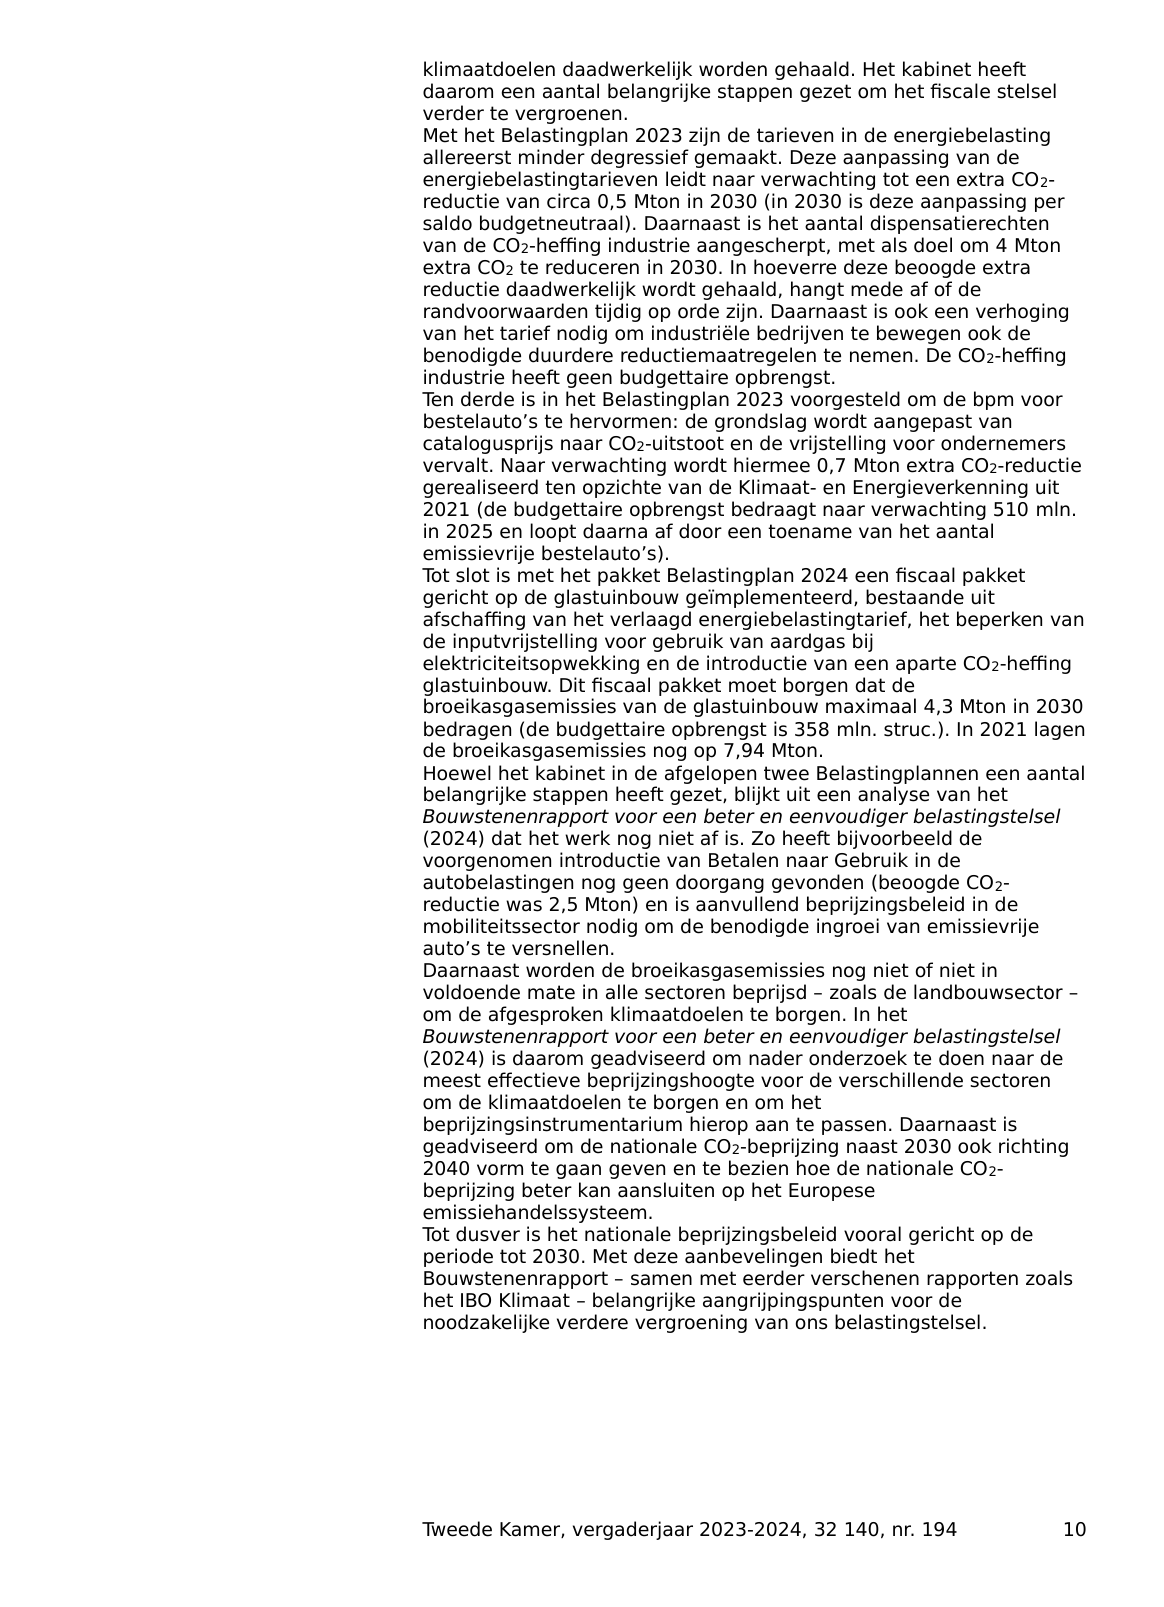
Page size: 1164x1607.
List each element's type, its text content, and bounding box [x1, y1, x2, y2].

text klimaatdoelen daadwerkelijk worden gehaald. Het kabinet heeft daarom een aantal belangrijke stappen gezet om het fiscale stelsel verder te vergroenen. [422, 59, 1087, 125]
text Ten derde is in het Belastingplan 2023 voorgesteld om de bpm voor bestelauto’s te hervormen: de grondslag wordt aangepast van catalogusprijs naar CO2-uitstoot en de vrijstelling voor ondernemers vervalt. Naar verwachting wordt hiermee 0,7 Mton extra CO2-reductie gerealiseerd ten opzichte van de Klimaat- en Energieverkenning uit 2021 (de budgettaire opbrengst bedraagt naar verwachting 510 mln. in 2025 en loopt daarna af door een toename van het aantal emissievrije bestelauto’s). [422, 389, 1087, 564]
text Met het Belastingplan 2023 zijn de tarieven in de energiebelasting allereerst minder degressief gemaakt. Deze aanpassing van de energiebelastingtarieven leidt naar verwachting tot een extra CO2-reductie van circa 0,5 Mton in 2030 (in 2030 is deze aanpassing per saldo budgetneutraal). Daarnaast is het aantal dispensatierechten van de CO2-heffing industrie aangescherpt, met als doel om 4 Mton extra CO2 te reduceren in 2030. In hoeverre deze beoogde extra reductie daadwerkelijk wordt gehaald, hangt mede af of de randvoorwaarden tijdig op orde zijn. Daarnaast is ook een verhoging van het tarief nodig om industriële bedrijven te bewegen ook de benodigde duurdere reductiemaatregelen te nemen. De CO2-heffing industrie heeft geen budgettaire opbrengst. [422, 125, 1087, 389]
text Daarnaast worden de broeikasgasemissies nog niet of niet in voldoende mate in alle sectoren beprijsd – zoals de landbouwsector – om de afgesproken klimaatdoelen te borgen. In het Bouwstenenrapport voor een beter en eenvoudiger belastingstelsel (2024) is daarom geadviseerd om nader onderzoek te doen naar de meest effectieve beprijzingshoogte voor de verschillende sectoren om de klimaatdoelen te borgen en om het beprijzingsinstrumentarium hierop aan te passen. Daarnaast is geadviseerd om de nationale CO2-beprijzing naast 2030 ook richting 2040 vorm te gaan geven en te bezien hoe de nationale CO2-beprijzing beter kan aansluiten op het Europese emissiehandelssysteem. [422, 960, 1087, 1224]
text Tot dusver is het nationale beprijzingsbeleid vooral gericht op de periode tot 2030. Met deze aanbevelingen biedt het Bouwstenenrapport – samen met eerder verschenen rapporten zoals het IBO Klimaat – belangrijke aangrijpingspunten voor de noodzakelijke verdere vergroening van ons belastingstelsel. [422, 1224, 1087, 1334]
text Hoewel het kabinet in de afgelopen twee Belastingplannen een aantal belangrijke stappen heeft gezet, blijkt uit een analyse van het Bouwstenenrapport voor een beter en eenvoudiger belastingstelsel (2024) dat het werk nog niet af is. Zo heeft bijvoorbeeld de voorgenomen introductie van Betalen naar Gebruik in de autobelastingen nog geen doorgang gevonden (beoogde CO2-reductie was 2,5 Mton) en is aanvullend beprijzingsbeleid in de mobiliteitssector nodig om de benodigde ingroei van emissievrije auto’s te versnellen. [422, 762, 1087, 960]
text Tot slot is met het pakket Belastingplan 2024 een fiscaal pakket gericht op de glastuinbouw geïmplementeerd, bestaande uit afschaffing van het verlaagd energiebelastingtarief, het beperken van de inputvrijstelling voor gebruik van aardgas bij elektriciteitsopwekking en de introductie van een aparte CO2-heffing glastuinbouw. Dit fiscaal pakket moet borgen dat de broeikasgasemissies van de glastuinbouw maximaal 4,3 Mton in 2030 bedragen (de budgettaire opbrengst is 358 mln. struc.). In 2021 lagen de broeikasgasemissies nog op 7,94 Mton. [422, 564, 1087, 762]
